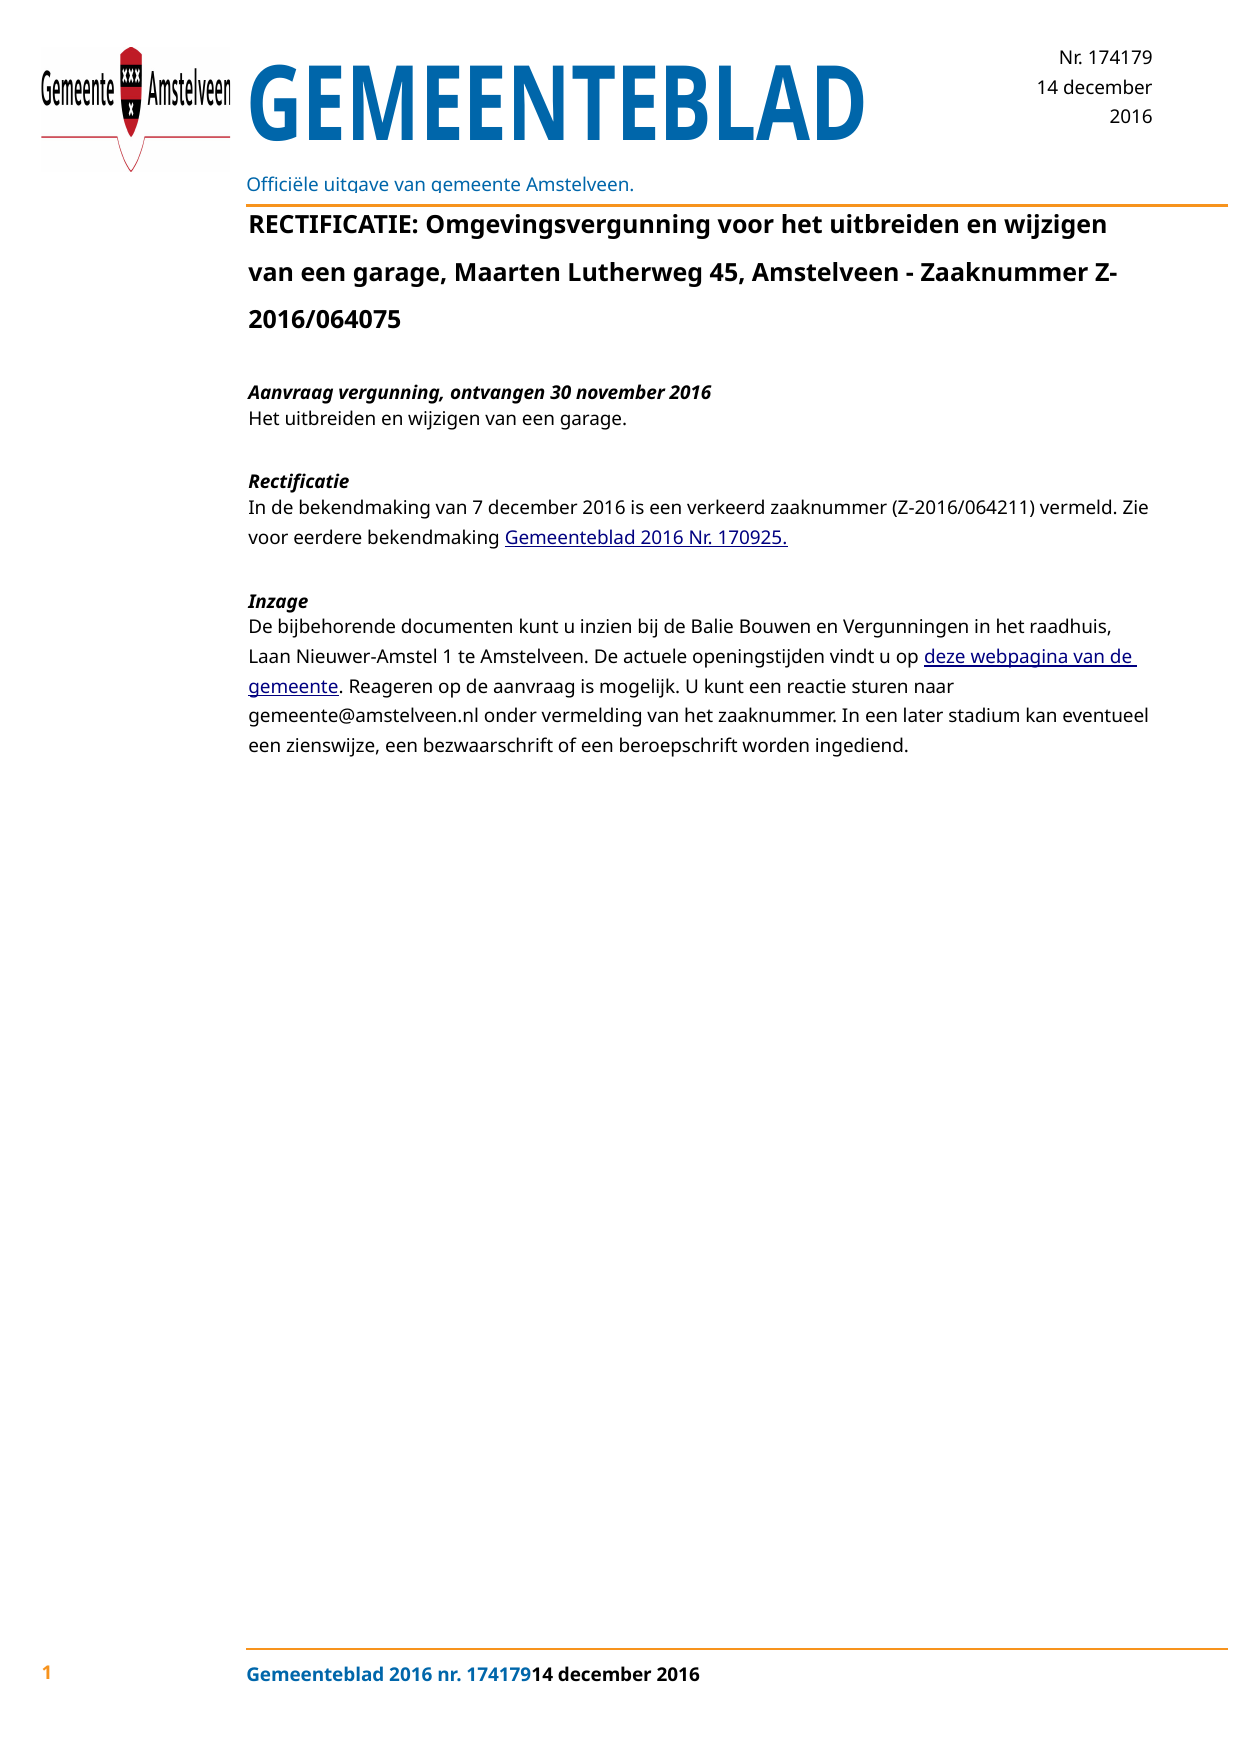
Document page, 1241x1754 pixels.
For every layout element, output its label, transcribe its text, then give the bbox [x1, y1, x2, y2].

text Aanvraag vergunning, ontvangen 30 november 2016 [248, 379, 1152, 405]
text De bijbehorende documenten kunt u inzien bij de Balie Bouwen en Vergunningen in het raadhuis, Laan Nieuwer-Amstel 1 te Amstelveen. De actuele openingstijden vindt u op deze webpagina van de gemeente. Reageren op de aanvraag is mogelijk. U kunt een reactie sturen naar gemeente@amstelveen.nl onder vermelding van het zaaknummer. In een later stadium kan eventueel een zienswijze, een bezwaarschrift of een beroepschrift worden ingediend. [248, 614, 1152, 758]
text In de bekendmaking van 7 december 2016 is een verkeerd zaaknummer (Z-2016/064211) vermeld. Zie voor eerdere bekendmaking Gemeenteblad 2016 Nr. 170925. [248, 494, 1152, 550]
text RECTIFICATIE: Omgevingsvergunning voor het uitbreiden en wijzigen van een garage, Maarten Lutherweg 45, Amstelveen - Zaaknummer Z-2016/064075 [248, 207, 1152, 336]
text Het uitbreiden en wijzigen van een garage. [248, 405, 1152, 431]
text Rectificatie [248, 469, 1152, 494]
picture [41, 47, 231, 172]
text Inzage [248, 588, 1152, 614]
